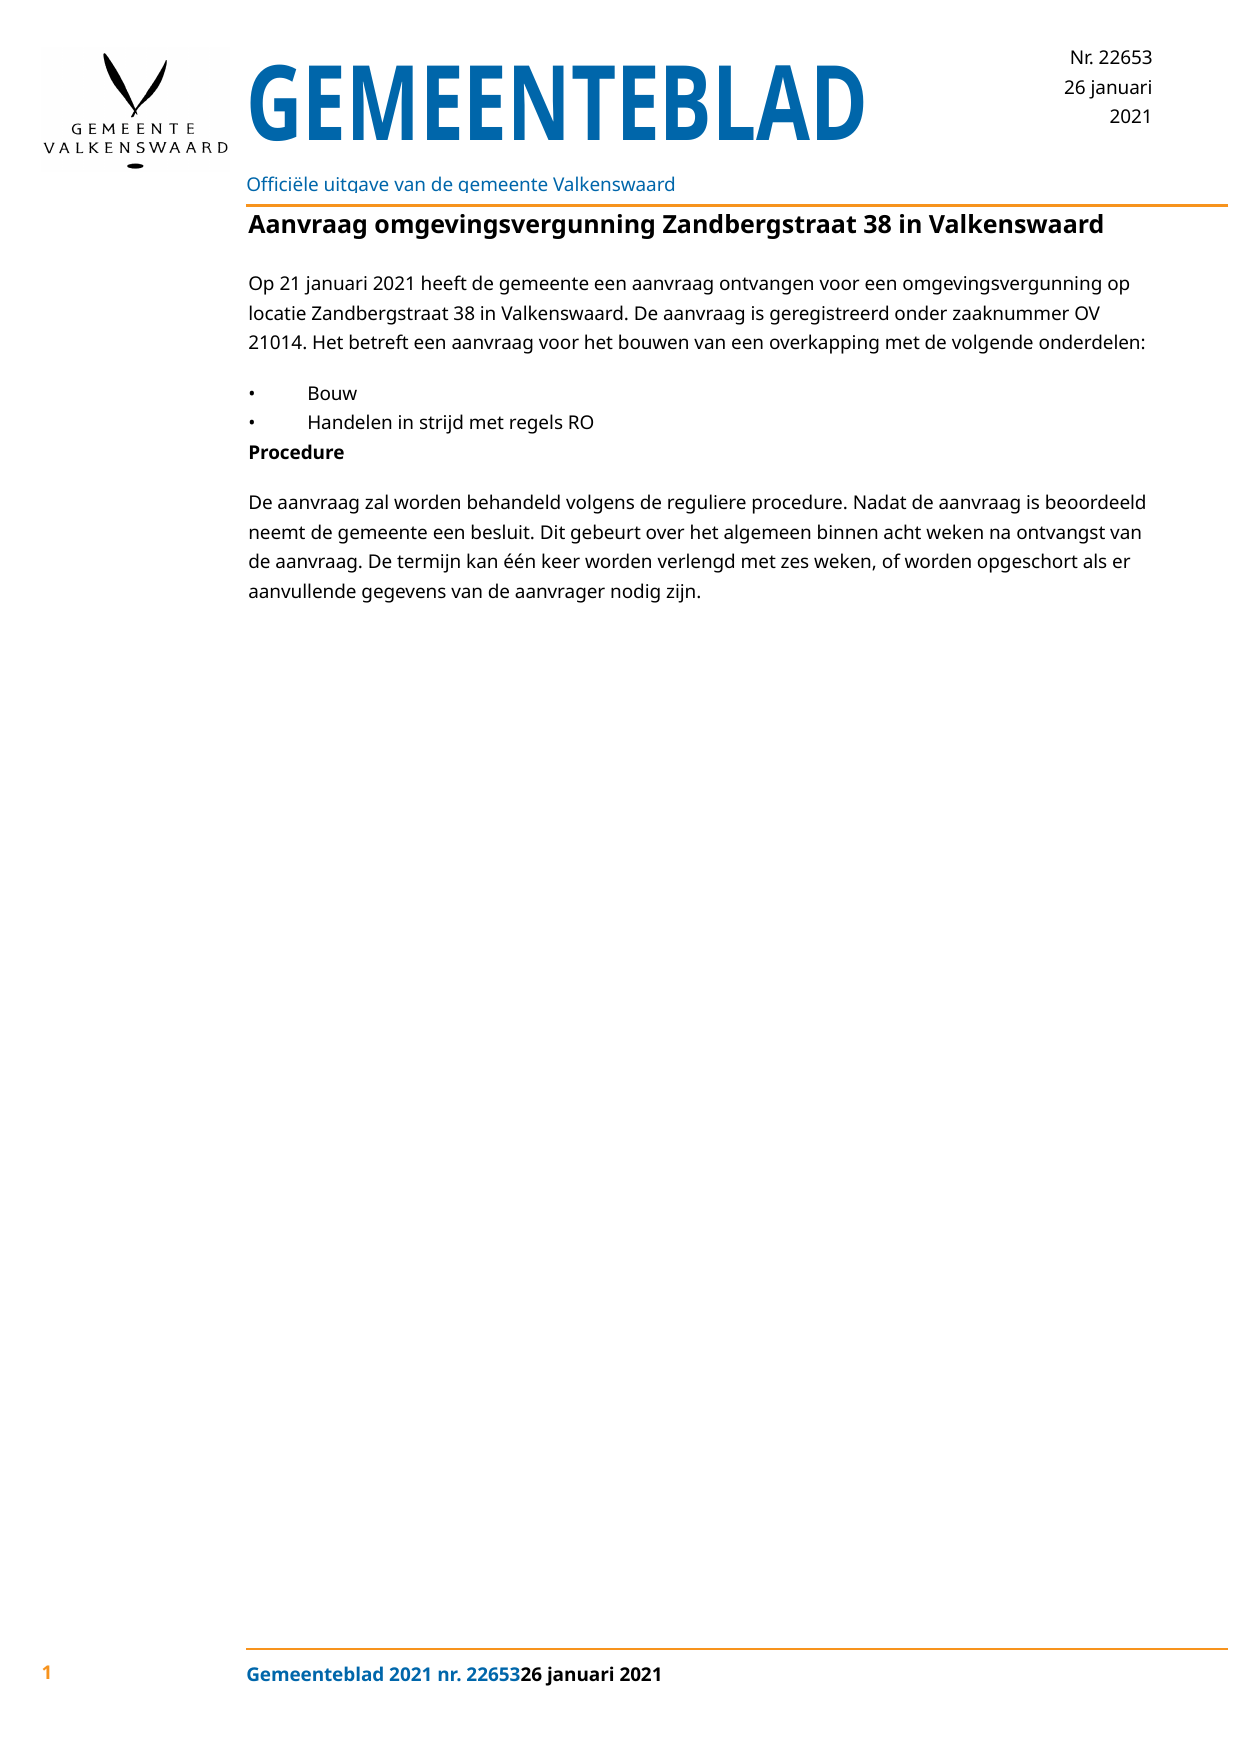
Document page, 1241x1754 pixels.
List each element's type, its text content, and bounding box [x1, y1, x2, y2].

text Procedure [248, 439, 1152, 465]
list Bouw [248, 380, 1152, 406]
text Op 21 januari 2021 heeft de gemeente een aanvraag ontvangen voor een omgevingsvergunning op locatie Zandbergstraat 38 in Valkenswaard. De aanvraag is geregistreerd onder zaaknummer OV 21014. Het betreft een aanvraag voor het bouwen van een overkapping met de volgende onderdelen: [248, 270, 1152, 355]
picture [41, 47, 231, 172]
text De aanvraag zal worden behandeld volgens de reguliere procedure. Nadat de aanvraag is beoordeeld neemt de gemeente een besluit. Dit gebeurt over het algemeen binnen acht weken na ontvangst van de aanvraag. De termijn kan één keer worden verlengd met zes weken, of worden opgeschort als er aanvullende gegevens van de aanvrager nodig zijn. [248, 489, 1152, 604]
list Handelen in strijd met regels RO [248, 409, 1152, 435]
text Aanvraag omgevingsvergunning Zandbergstraat 38 in Valkenswaard [248, 207, 1152, 241]
